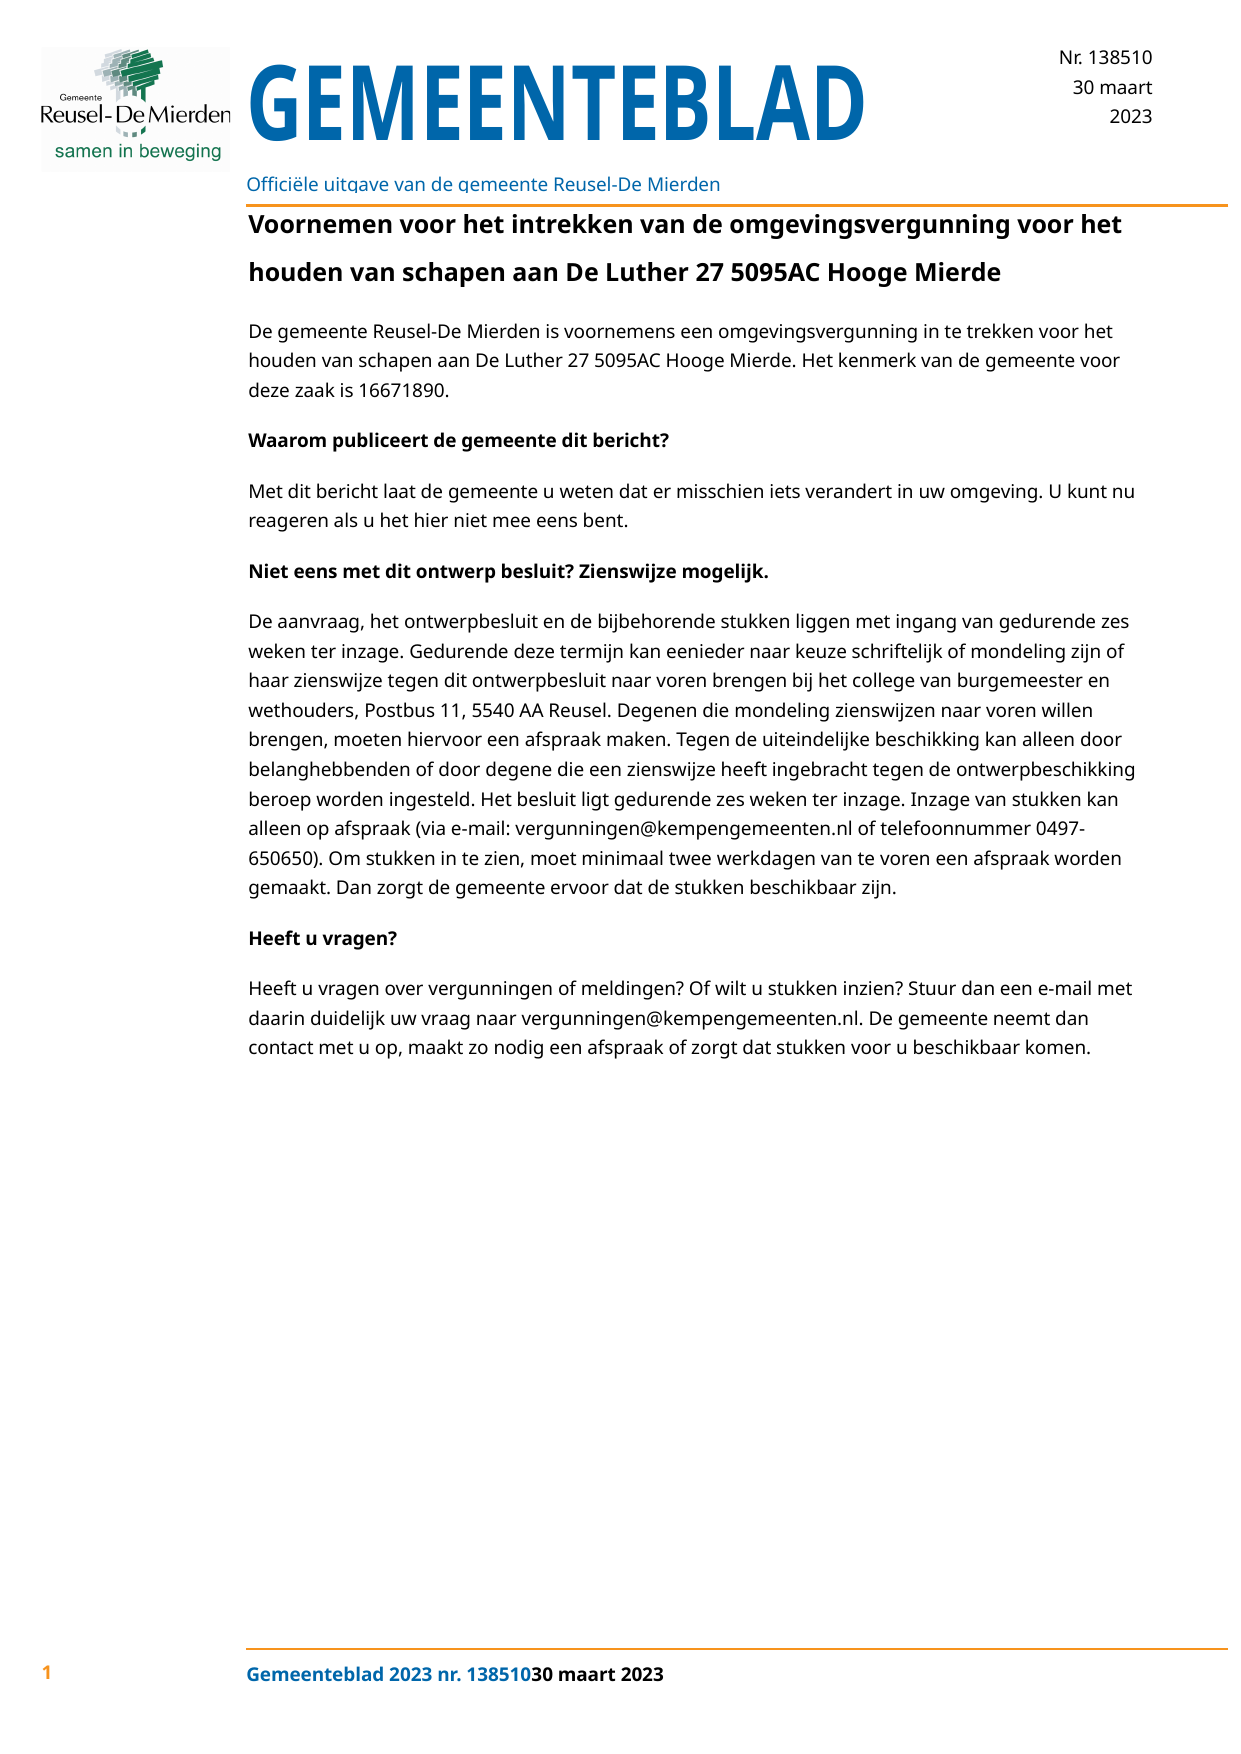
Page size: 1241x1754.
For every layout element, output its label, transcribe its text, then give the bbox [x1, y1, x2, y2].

text Waarom publiceert de gemeente dit bericht? [248, 427, 1152, 453]
text De gemeente Reusel-De Mierden is voornemens een omgevingsvergunning in te trekken voor het houden van schapen aan De Luther 27 5095AC Hooge Mierde. Het kenmerk van de gemeente voor deze zaak is 16671890. [248, 318, 1152, 403]
text Niet eens met dit ontwerp besluit? Zienswijze mogelijk. [248, 558, 1152, 584]
picture [41, 47, 231, 172]
text Heeft u vragen? [248, 925, 1152, 951]
text Heeft u vragen over vergunningen of meldingen? Of wilt u stukken inzien? Stuur dan een e-mail met daarin duidelijk uw vraag naar vergunningen@kempengemeenten.nl. De gemeente neemt dan contact met u op, maakt zo nodig een afspraak of zorgt dat stukken voor u beschikbaar komen. [248, 975, 1152, 1060]
text Voornemen voor het intrekken van de omgevingsvergunning voor het houden van schapen aan De Luther 27 5095AC Hooge Mierde [248, 207, 1152, 288]
text De aanvraag, het ontwerpbesluit en de bijbehorende stukken liggen met ingang van gedurende zes weken ter inzage. Gedurende deze termijn kan eenieder naar keuze schriftelijk of mondeling zijn of haar zienswijze tegen dit ontwerpbesluit naar voren brengen bij het college van burgemeester en wethouders, Postbus 11, 5540 AA Reusel. Degenen die mondeling zienswijzen naar voren willen brengen, moeten hiervoor een afspraak maken. Tegen de uiteindelijke beschikking kan alleen door belanghebbenden of door degene die een zienswijze heeft ingebracht tegen de ontwerpbeschikking beroep worden ingesteld. Het besluit ligt gedurende zes weken ter inzage. Inzage van stukken kan alleen op afspraak (via e-mail: vergunningen@kempengemeenten.nl of telefoonnummer 0497-650650). Om stukken in te zien, moet minimaal twee werkdagen van te voren een afspraak worden gemaakt. Dan zorgt de gemeente ervoor dat de stukken beschikbaar zijn. [248, 608, 1152, 900]
text Met dit bericht laat de gemeente u weten dat er misschien iets verandert in uw omgeving. U kunt nu reageren als u het hier niet mee eens bent. [248, 478, 1152, 533]
